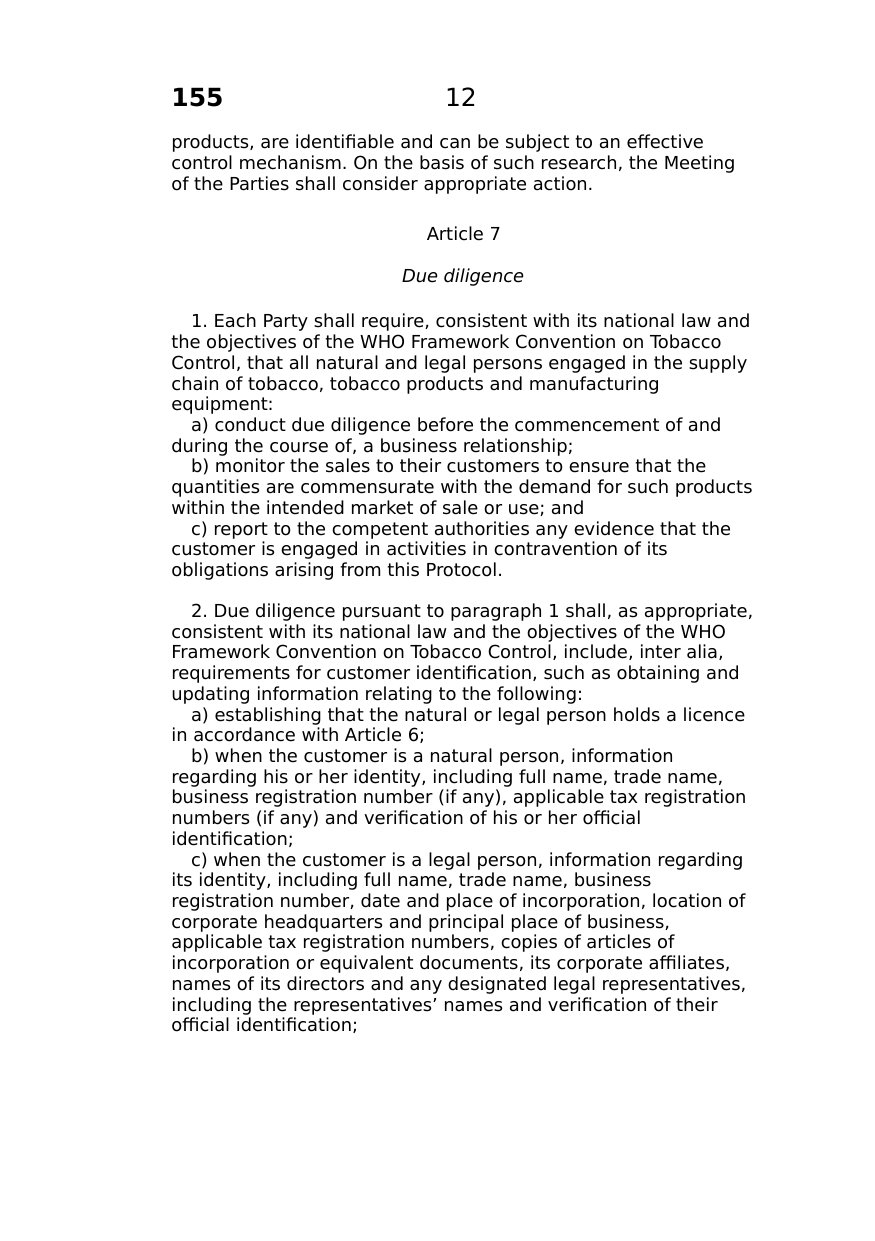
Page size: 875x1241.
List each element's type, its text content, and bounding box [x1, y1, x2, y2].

text b) monitor the sales to their customers to ensure that the quantities are commensurate with the demand for such products within the intended market of sale or use; and [171, 456, 756, 518]
text products, are identifiable and can be subject to an effective control mechanism. On the basis of such research, the Meeting of the Parties shall consider appropriate action. [171, 132, 756, 194]
text b) when the customer is a natural person, information regarding his or her identity, including full name, trade name, business registration number (if any), applicable tax registration numbers (if any) and verification of his or her official identification; [171, 746, 756, 849]
text 2. Due diligence pursuant to paragraph 1 shall, as appropriate, consistent with its national law and the objectives of the WHO Framework Convention on Tobacco Control, include, inter alia, requirements for customer identification, such as obtaining and updating information relating to the following: [171, 601, 756, 704]
text 1. Each Party shall require, consistent with its national law and the objectives of the WHO Framework Convention on Tobacco Control, that all natural and legal persons engaged in the supply chain of tobacco, tobacco products and manufacturing equipment: [171, 311, 756, 415]
text a) conduct due diligence before the commencement of and during the course of, a business relationship; [171, 415, 756, 456]
text c) when the customer is a legal person, information regarding its identity, including full name, trade name, business registration number, date and place of incorporation, location of corporate headquarters and principal place of business, applicable tax registration numbers, copies of articles of incorporation or equivalent documents, its corporate affiliates, names of its directors and any designated legal representatives, including the representatives’ names and verification of their official identification; [171, 849, 756, 1036]
text a) establishing that the natural or legal person holds a licence in accordance with Article 6; [171, 704, 756, 746]
subtitle Article 7 Due diligence [171, 224, 756, 286]
text c) report to the competent authorities any evidence that the customer is engaged in activities in contravention of its obligations arising from this Protocol. [171, 518, 756, 581]
